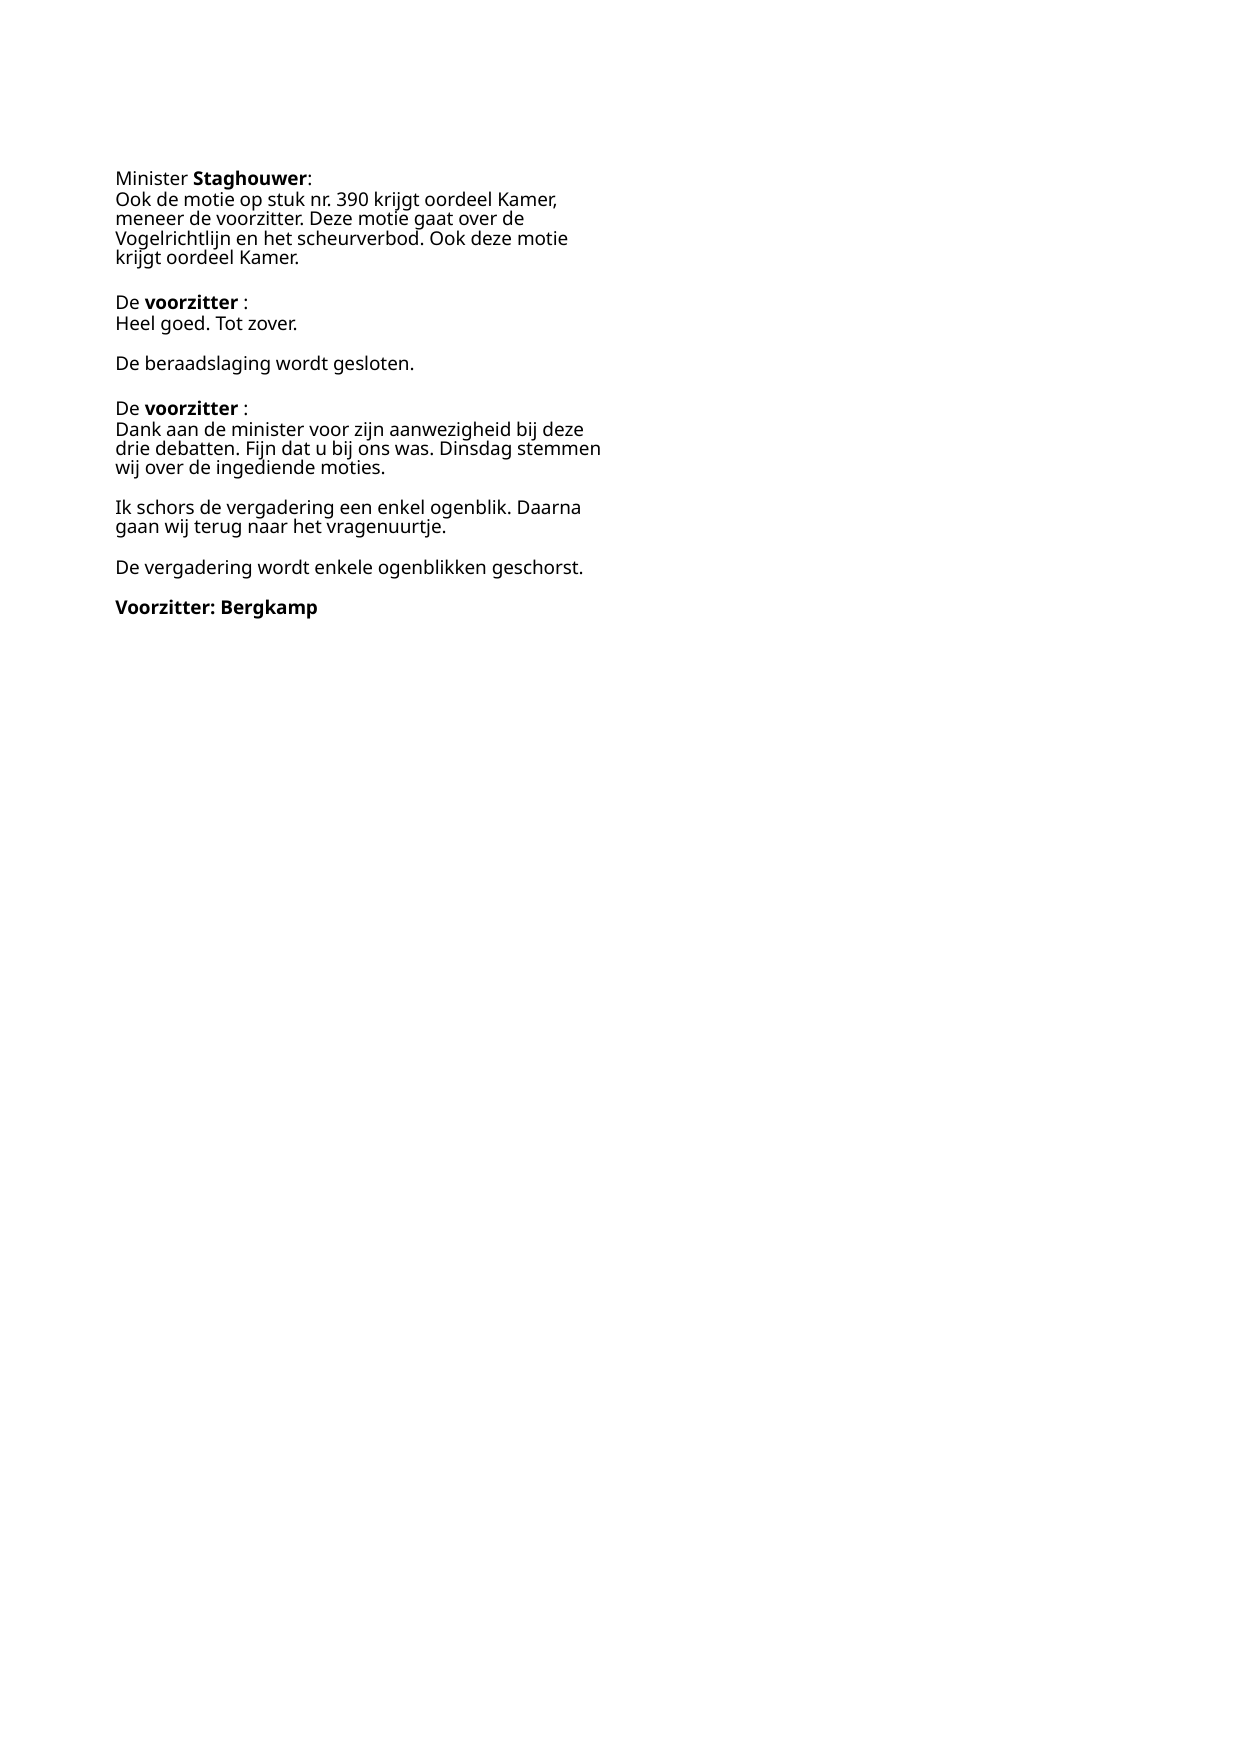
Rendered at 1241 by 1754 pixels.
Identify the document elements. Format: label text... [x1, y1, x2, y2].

text De voorzitter : [115, 289, 605, 315]
text Dank aan de minister voor zijn aanwezigheid bij deze drie debatten. Fijn dat u bij ons was. Dinsdag stemmen wij over de ingediende moties. [115, 421, 605, 478]
text Heel goed. Tot zover. [115, 315, 605, 334]
text De voorzitter : [115, 395, 605, 421]
text Voorzitter: Bergkamp [115, 599, 605, 618]
text Minister Staghouwer: [115, 165, 605, 191]
text Ook de motie op stuk nr. 390 krijgt oordeel Kamer, meneer de voorzitter. Deze motie gaat over de Vogelrichtlijn en het scheurverbod. Ook deze motie krijgt oordeel Kamer. [115, 191, 605, 268]
text De vergadering wordt enkele ogenblikken geschorst. [115, 559, 605, 578]
text Ik schors de vergadering een enkel ogenblik. Daarna gaan wij terug naar het vragenuurtje. [115, 499, 605, 538]
text De beraadslaging wordt gesloten. [115, 355, 605, 374]
